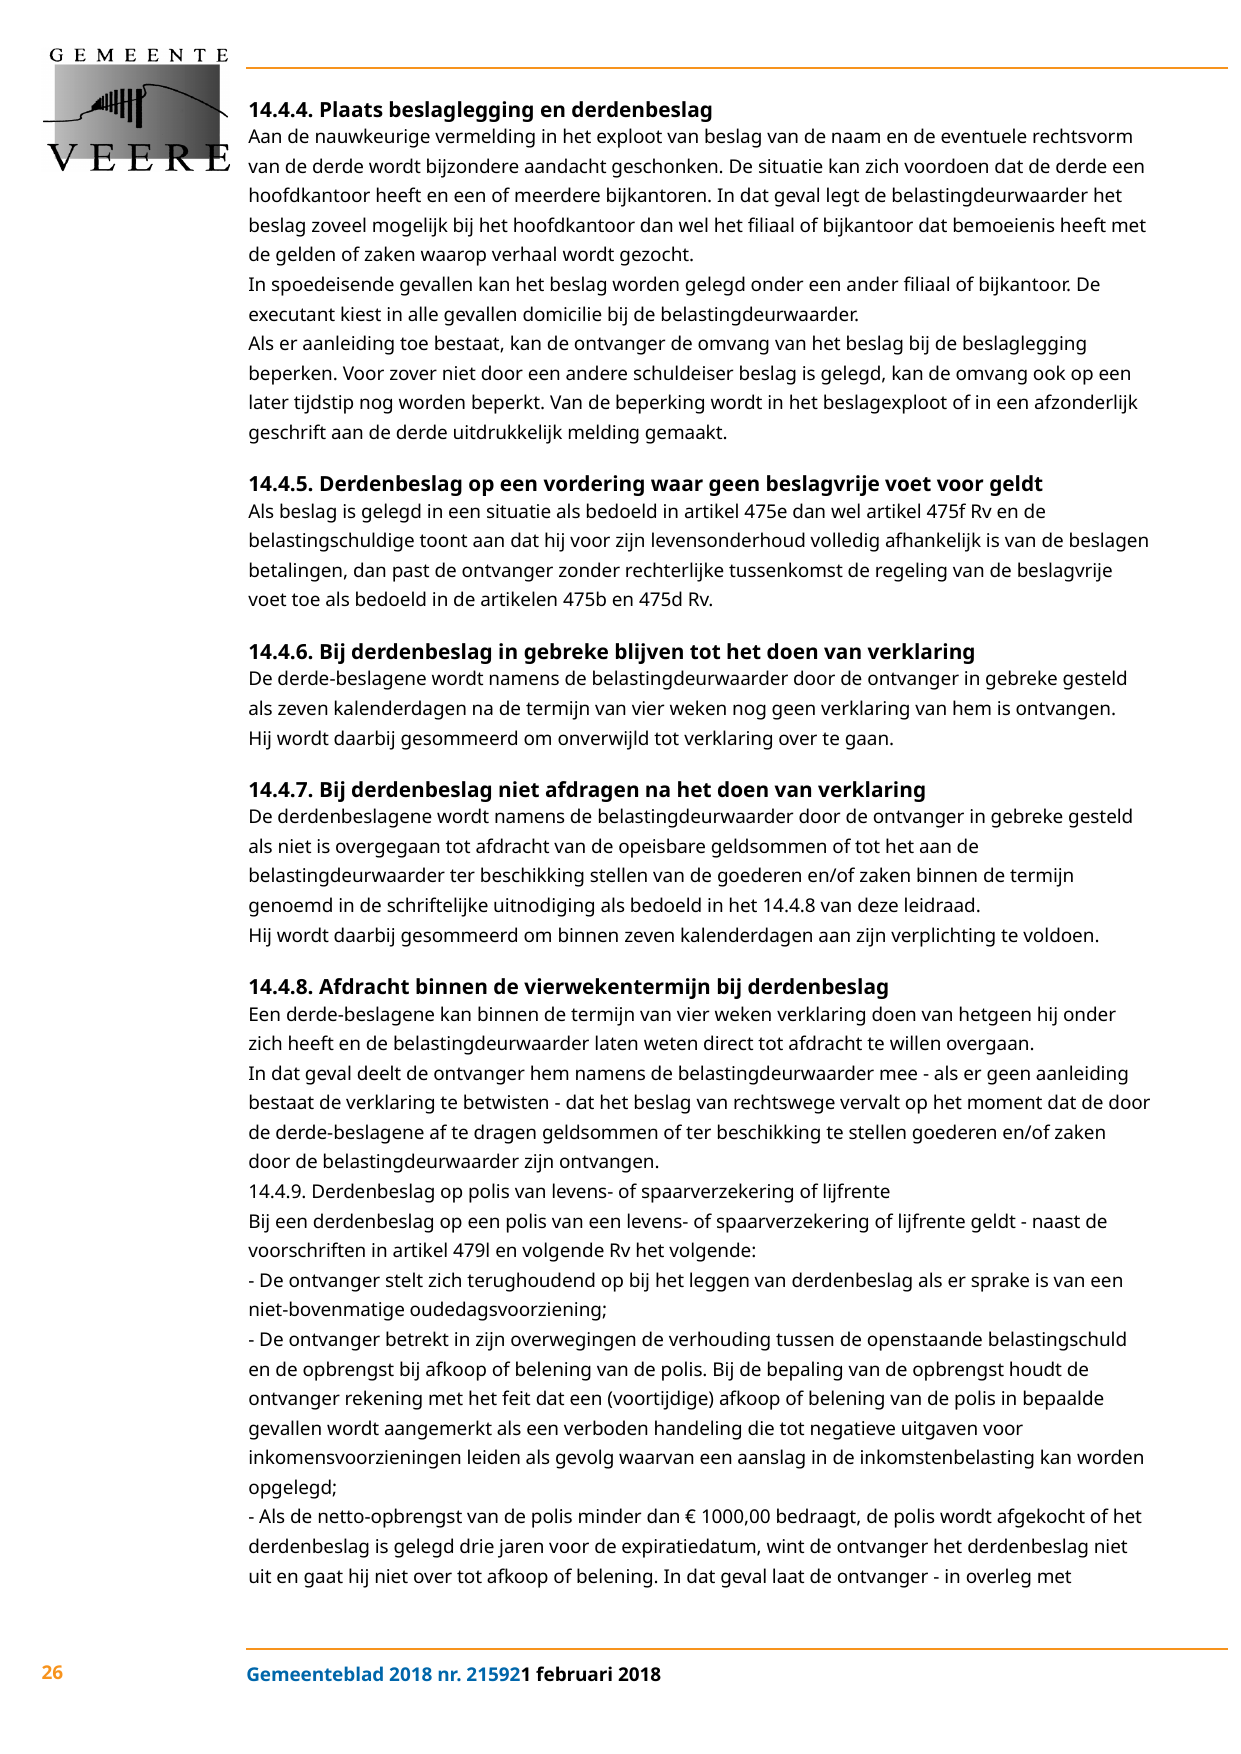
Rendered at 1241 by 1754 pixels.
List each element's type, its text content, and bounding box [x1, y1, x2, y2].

picture [41, 47, 231, 172]
text In spoedeisende gevallen kan het beslag worden gelegd onder een ander filiaal of bijkantoor. De executant kiest in alle gevallen domicilie bij de belastingdeurwaarder. [248, 271, 1152, 326]
text Als er aanleiding toe bestaat, kan de ontvanger de omvang van het beslag bij de beslaglegging beperken. Voor zover niet door een andere schuldeiser beslag is gelegd, kan de omvang ook op een later tijdstip nog worden beperkt. Van de beperking wordt in het beslagexploot of in een afzonderlijk geschrift aan de derde uitdrukkelijk melding gemaakt. [248, 330, 1152, 445]
text 14.4.5. Derdenbeslag op een vordering waar geen beslagvrije voet voor geldt [248, 469, 1152, 498]
text - De ontvanger betrekt in zijn overwegingen de verhouding tussen de openstaande belastingschuld en de opbrengst bij afkoop of belening van de polis. Bij de bepaling van de opbrengst houdt de ontvanger rekening met het feit dat een (voortijdige) afkoop of belening van de polis in bepaalde gevallen wordt aangemerkt als een verboden handeling die tot negatieve uitgaven voor inkomensvoorzieningen leiden als gevolg waarvan een aanslag in de inkomstenbelasting kan worden opgelegd; [248, 1326, 1152, 1500]
text Hij wordt daarbij gesommeerd om binnen zeven kalenderdagen aan zijn verplichting te voldoen. [248, 922, 1152, 948]
text De derdenbeslagene wordt namens de belastingdeurwaarder door de ontvanger in gebreke gesteld als niet is overgegaan tot afdracht van de opeisbare geldsommen of tot het aan de belastingdeurwaarder ter beschikking stellen van de goederen en/of zaken binnen de termijn genoemd in de schriftelijke uitnodiging als bedoeld in het 14.4.8 van deze leidraad. [248, 803, 1152, 918]
text - Als de netto-opbrengst van de polis minder dan € 1000,00 bedraagt, de polis wordt afgekocht of het derdenbeslag is gelegd drie jaren voor de expiratiedatum, wint de ontvanger het derdenbeslag niet uit en gaat hij niet over tot afkoop of belening. In dat geval laat de ontvanger - in overleg met [248, 1504, 1152, 1588]
text Als beslag is gelegd in een situatie als bedoeld in artikel 475e dan wel artikel 475f Rv en de belastingschuldige toont aan dat hij voor zijn levensonderhoud volledig afhankelijk is van de beslagen betalingen, dan past de ontvanger zonder rechterlijke tussenkomst de regeling van de beslagvrije voet toe als bedoeld in de artikelen 475b en 475d Rv. [248, 498, 1152, 612]
text Hij wordt daarbij gesommeerd om onverwijld tot verklaring over te gaan. [248, 725, 1152, 750]
text - De ontvanger stelt zich terughoudend op bij het leggen van derdenbeslag als er sprake is van een niet-bovenmatige oudedagsvoorziening; [248, 1267, 1152, 1322]
text 14.4.9. Derdenbeslag op polis van levens- of spaarverzekering of lijfrente [248, 1178, 1152, 1204]
text 14.4.7. Bij derdenbeslag niet afdragen na het doen van verklaring [248, 775, 1152, 803]
text Aan de nauwkeurige vermelding in het exploot van beslag van de naam en de eventuele rechtsvorm van de derde wordt bijzondere aandacht geschonken. De situatie kan zich voordoen dat de derde een hoofdkantoor heeft en een of meerdere bijkantoren. In dat geval legt de belastingdeurwaarder het beslag zoveel mogelijk bij het hoofdkantoor dan wel het filiaal of bijkantoor dat bemoeienis heeft met de gelden of zaken waarop verhaal wordt gezocht. [248, 123, 1152, 267]
text 14.4.6. Bij derdenbeslag in gebreke blijven tot het doen van verklaring [248, 637, 1152, 666]
text 14.4.4. Plaats beslaglegging en derdenbeslag [248, 95, 1152, 123]
text In dat geval deelt de ontvanger hem namens de belastingdeurwaarder mee - als er geen aanleiding bestaat de verklaring te betwisten - dat het beslag van rechtswege vervalt op het moment dat de door de derde-beslagene af te dragen geldsommen of ter beschikking te stellen goederen en/of zaken door de belastingdeurwaarder zijn ontvangen. [248, 1060, 1152, 1174]
text De derde-beslagene wordt namens de belastingdeurwaarder door de ontvanger in gebreke gesteld als zeven kalenderdagen na de termijn van vier weken nog geen verklaring van hem is ontvangen. [248, 666, 1152, 721]
text Bij een derdenbeslag op een polis van een levens- of spaarverzekering of lijfrente geldt - naast de voorschriften in artikel 479l en volgende Rv het volgende: [248, 1208, 1152, 1263]
text 14.4.8. Afdracht binnen de vierwekentermijn bij derdenbeslag [248, 972, 1152, 1001]
text Een derde-beslagene kan binnen de termijn van vier weken verklaring doen van hetgeen hij onder zich heeft en de belastingdeurwaarder laten weten direct tot afdracht te willen overgaan. [248, 1001, 1152, 1056]
